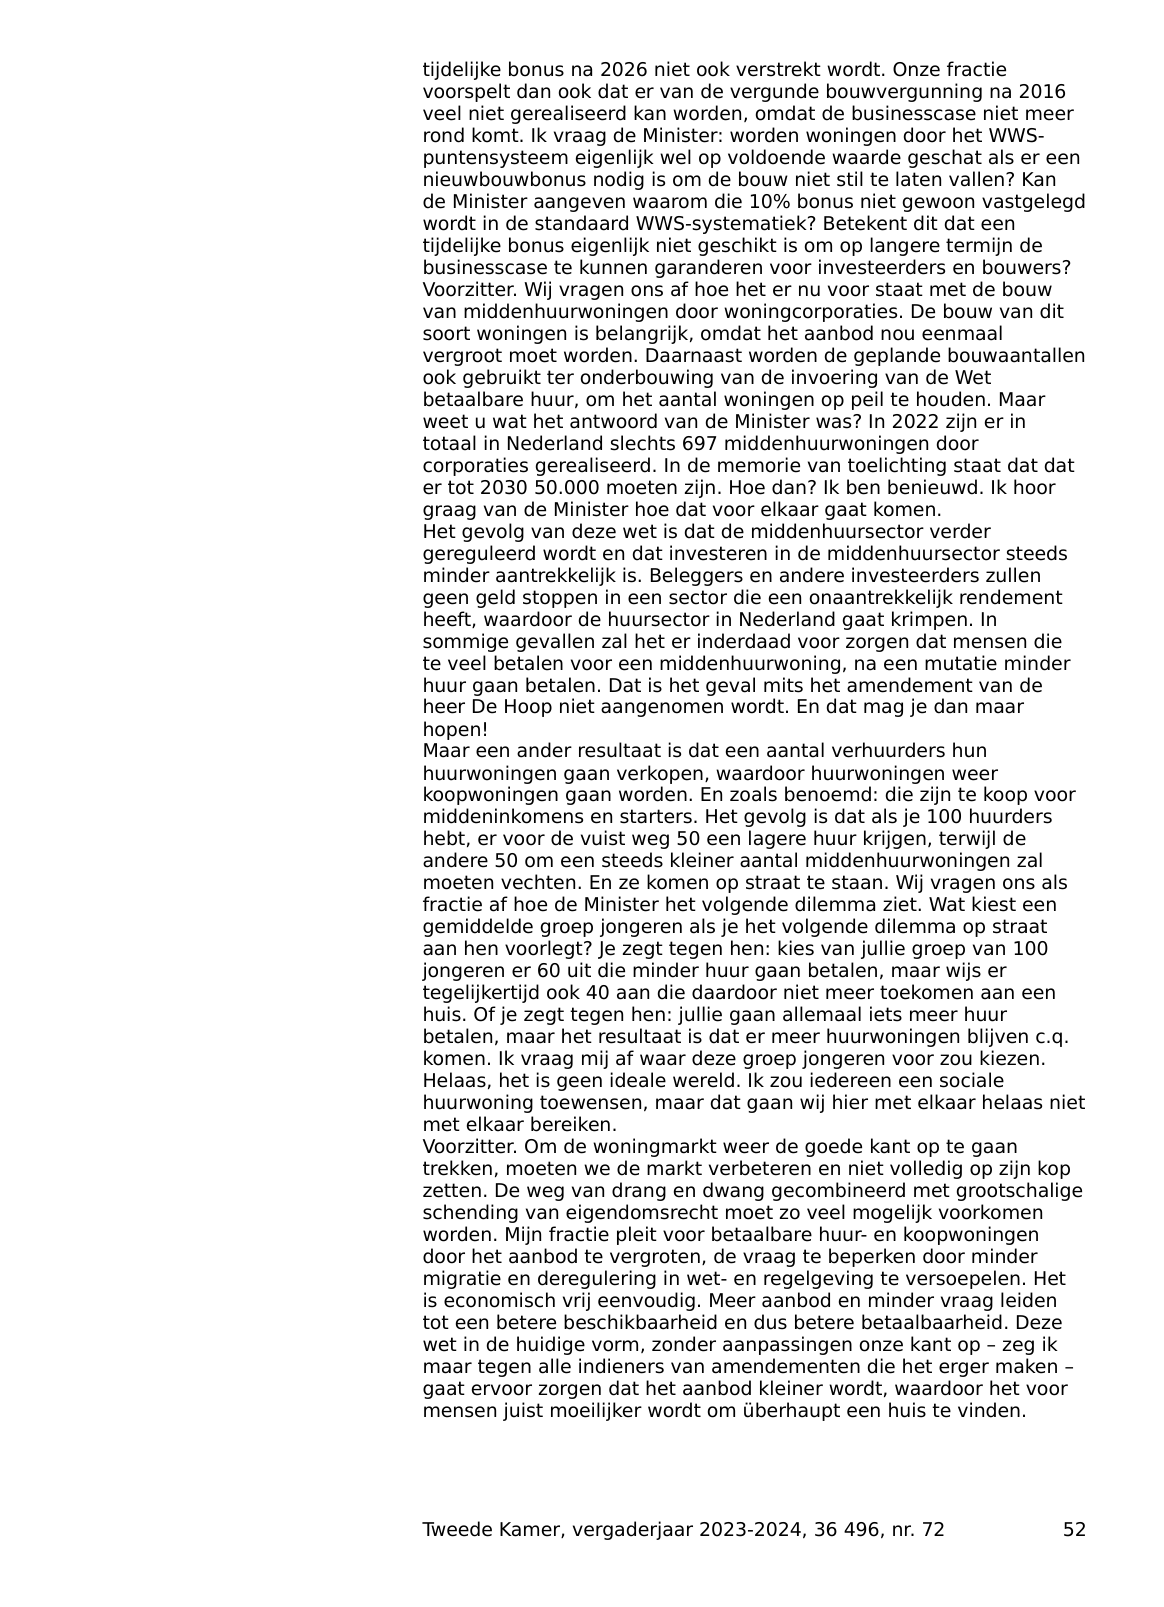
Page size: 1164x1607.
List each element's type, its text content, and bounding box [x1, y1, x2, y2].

text Het gevolg van deze wet is dat de middenhuursector verder gereguleerd wordt en dat investeren in de middenhuursector steeds minder aantrekkelijk is. Beleggers en andere investeerders zullen geen geld stoppen in een sector die een onaantrekkelijk rendement heeft, waardoor de huursector in Nederland gaat krimpen. In sommige gevallen zal het er inderdaad voor zorgen dat mensen die te veel betalen voor een middenhuurwoning, na een mutatie minder huur gaan betalen. Dat is het geval mits het amendement van de heer De Hoop niet aangenomen wordt. En dat mag je dan maar hopen! [422, 521, 1087, 740]
text Voorzitter. Om de woningmarkt weer de goede kant op te gaan trekken, moeten we de markt verbeteren en niet volledig op zijn kop zetten. De weg van drang en dwang gecombineerd met grootschalige schending van eigendomsrecht moet zo veel mogelijk voorkomen worden. Mijn fractie pleit voor betaalbare huur- en koopwoningen door het aanbod te vergroten, de vraag te beperken door minder migratie en deregulering in wet- en regelgeving te versoepelen. Het is economisch vrij eenvoudig. Meer aanbod en minder vraag leiden tot een betere beschikbaarheid en dus betere betaalbaarheid. Deze wet in de huidige vorm, zonder aanpassingen onze kant op – zeg ik maar tegen alle indieners van amendementen die het erger maken – gaat ervoor zorgen dat het aanbod kleiner wordt, waardoor het voor mensen juist moeilijker wordt om überhaupt een huis te vinden. [422, 1136, 1087, 1422]
text tijdelijke bonus na 2026 niet ook verstrekt wordt. Onze fractie voorspelt dan ook dat er van de vergunde bouwvergunning na 2016 veel niet gerealiseerd kan worden, omdat de businesscase niet meer rond komt. Ik vraag de Minister: worden woningen door het WWS-puntensysteem eigenlijk wel op voldoende waarde geschat als er een nieuwbouwbonus nodig is om de bouw niet stil te laten vallen? Kan de Minister aangeven waarom die 10% bonus niet gewoon vastgelegd wordt in de standaard WWS-systematiek? Betekent dit dat een tijdelijke bonus eigenlijk niet geschikt is om op langere termijn de businesscase te kunnen garanderen voor investeerders en bouwers? [422, 59, 1087, 279]
text Maar een ander resultaat is dat een aantal verhuurders hun huurwoningen gaan verkopen, waardoor huurwoningen weer koopwoningen gaan worden. En zoals benoemd: die zijn te koop voor middeninkomens en starters. Het gevolg is dat als je 100 huurders hebt, er voor de vuist weg 50 een lagere huur krijgen, terwijl de andere 50 om een steeds kleiner aantal middenhuurwoningen zal moeten vechten. En ze komen op straat te staan. Wij vragen ons als fractie af hoe de Minister het volgende dilemma ziet. Wat kiest een gemiddelde groep jongeren als je het volgende dilemma op straat aan hen voorlegt? Je zegt tegen hen: kies van jullie groep van 100 jongeren er 60 uit die minder huur gaan betalen, maar wijs er tegelijkertijd ook 40 aan die daardoor niet meer toekomen aan een huis. Of je zegt tegen hen: jullie gaan allemaal iets meer huur betalen, maar het resultaat is dat er meer huurwoningen blijven c.q. komen. Ik vraag mij af waar deze groep jongeren voor zou kiezen. Helaas, het is geen ideale wereld. Ik zou iedereen een sociale huurwoning toewensen, maar dat gaan wij hier met elkaar helaas niet met elkaar bereiken. [422, 740, 1087, 1136]
text Voorzitter. Wij vragen ons af hoe het er nu voor staat met de bouw van middenhuurwoningen door woningcorporaties. De bouw van dit soort woningen is belangrijk, omdat het aanbod nou eenmaal vergroot moet worden. Daarnaast worden de geplande bouwaantallen ook gebruikt ter onderbouwing van de invoering van de Wet betaalbare huur, om het aantal woningen op peil te houden. Maar weet u wat het antwoord van de Minister was? In 2022 zijn er in totaal in Nederland slechts 697 middenhuurwoningen door corporaties gerealiseerd. In de memorie van toelichting staat dat dat er tot 2030 50.000 moeten zijn. Hoe dan? Ik ben benieuwd. Ik hoor graag van de Minister hoe dat voor elkaar gaat komen. [422, 279, 1087, 521]
